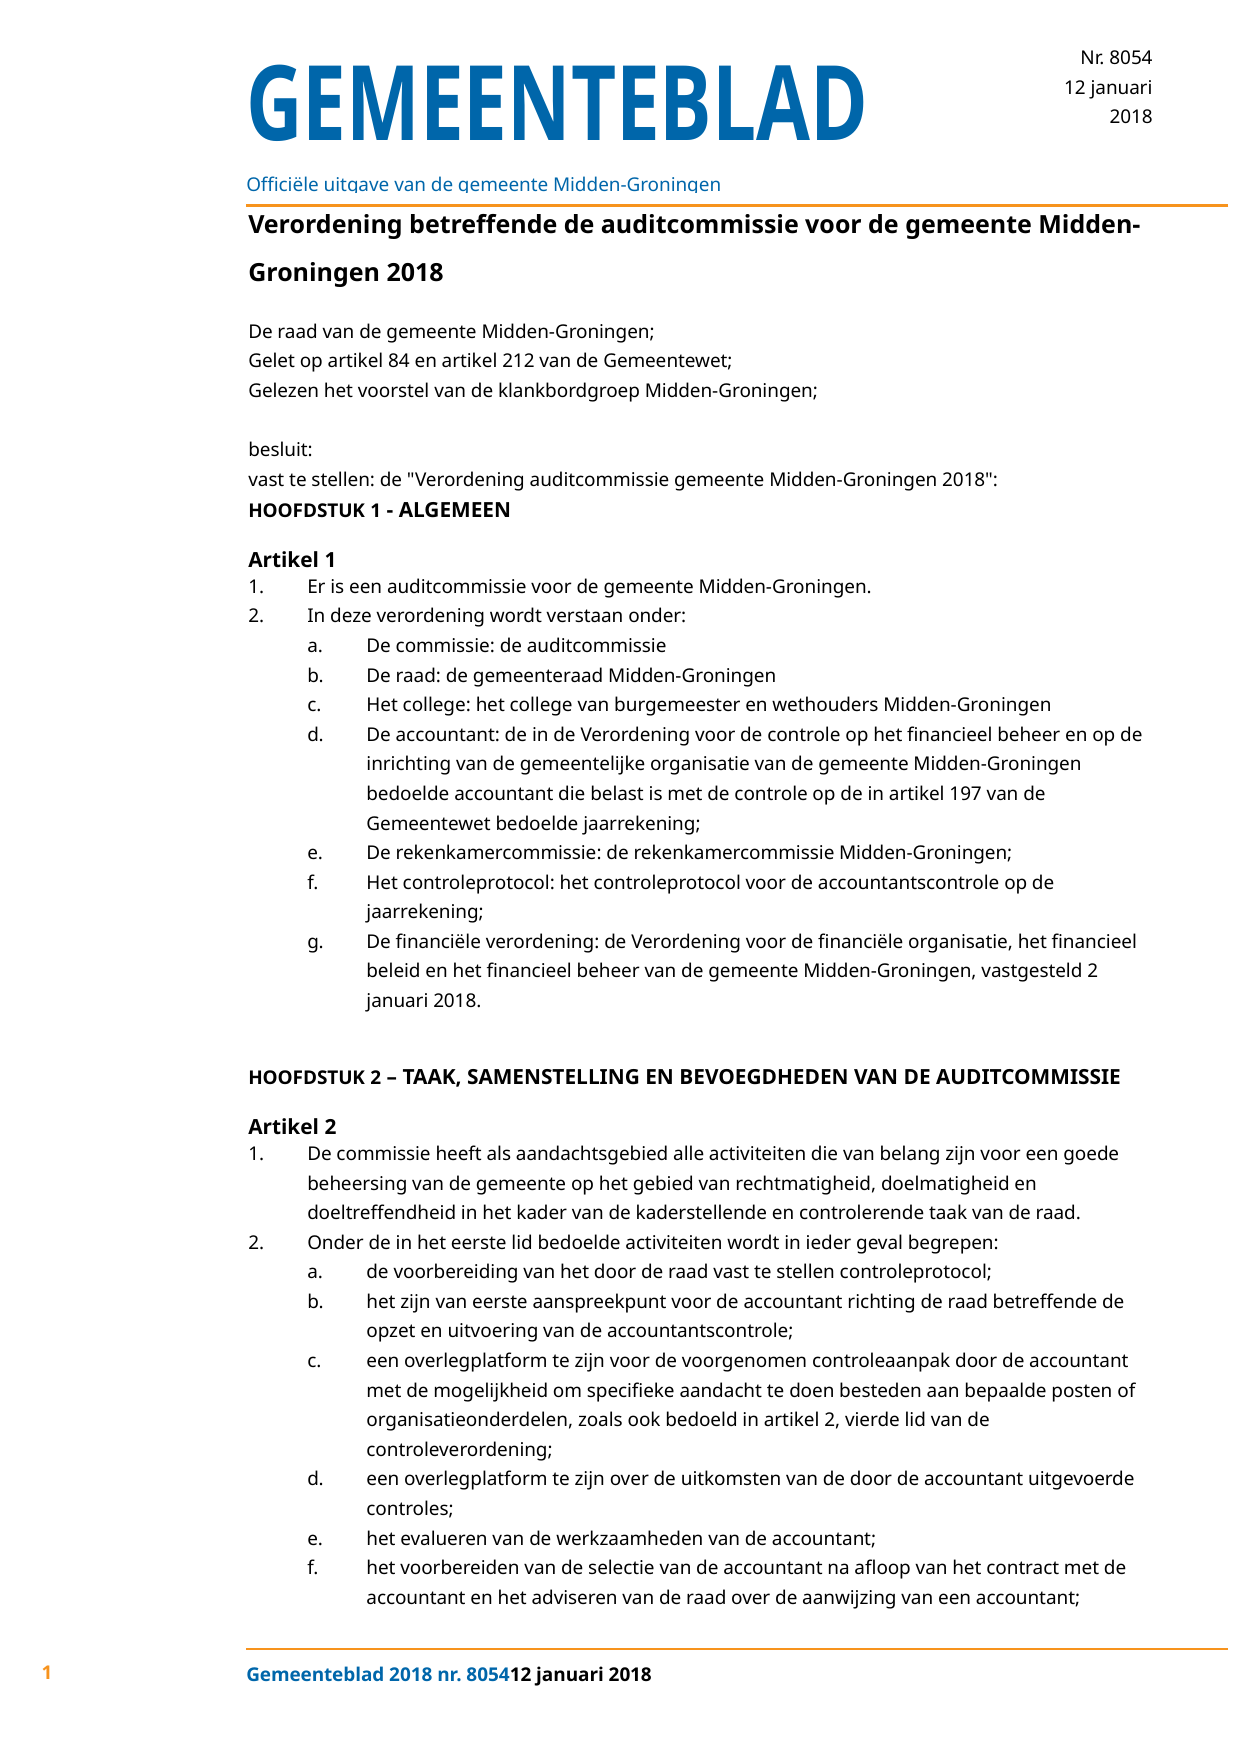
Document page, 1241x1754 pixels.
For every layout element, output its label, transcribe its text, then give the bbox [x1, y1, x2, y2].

list De raad: de gemeenteraad Midden-Groningen [307, 662, 1152, 688]
list een overlegplatform te zijn over de uitkomsten van de door de accountant uitgevoerde controles; [307, 1466, 1152, 1521]
text Gelet op artikel 84 en artikel 212 van de Gemeentewet; [248, 347, 1152, 373]
list Het controleprotocol: het controleprotocol voor de accountantscontrole op de jaarrekening; [307, 869, 1152, 924]
text HOOFDSTUK 2 – TAAK, SAMENSTELLING EN BEVOEGDHEDEN VAN DE AUDITCOMMISSIE [248, 1062, 1152, 1091]
list een overlegplatform te zijn voor de voorgenomen controleaanpak door de accountant met de mogelijkheid om specifieke aandacht te doen besteden aan bepaalde posten of organisatieonderdelen, zoals ook bedoeld in artikel 2, vierde lid van de controleverordening; [307, 1347, 1152, 1462]
list De accountant: de in de Verordening voor de controle op het financieel beheer en op de inrichting van de gemeentelijke organisatie van de gemeente Midden-Groningen bedoelde accountant die belast is met de controle op de in artikel 197 van de Gemeentewet bedoelde jaarrekening; [307, 721, 1152, 836]
list De rekenkamercommissie: de rekenkamercommissie Midden-Groningen; [307, 839, 1152, 865]
list het evalueren van de werkzaamheden van de accountant; [307, 1525, 1152, 1551]
list het voorbereiden van de selectie van de accountant na afloop van het contract met de accountant en het adviseren van de raad over de aanwijzing van een accountant; [307, 1554, 1152, 1610]
list het zijn van eerste aanspreekpunt voor de accountant richting de raad betreffende de opzet en uitvoering van de accountantscontrole; [307, 1288, 1152, 1343]
list De commissie: de auditcommissie [307, 632, 1152, 658]
text vast te stellen: de "Verordening auditcommissie gemeente Midden-Groningen 2018": [248, 466, 1152, 492]
text Artikel 2 [248, 1112, 1152, 1140]
list Er is een auditcommissie voor de gemeente Midden-Groningen. [248, 573, 1152, 599]
list De commissie heeft als aandachtsgebied alle activiteiten die van belang zijn voor een goede beheersing van de gemeente op het gebied van rechtmatigheid, doelmatigheid en doeltreffendheid in het kader van de kaderstellende en controlerende taak van de raad. [248, 1140, 1152, 1225]
list de voorbereiding van het door de raad vast te stellen controleprotocol; [307, 1258, 1152, 1284]
list Onder de in het eerste lid bedoelde activiteiten wordt in ieder geval begrepen: [248, 1229, 1152, 1255]
text besluit: [248, 436, 1152, 462]
text HOOFDSTUK 1 - ALGEMEEN [248, 495, 1152, 524]
text Verordening betreffende de auditcommissie voor de gemeente Midden-Groningen 2018 [248, 207, 1152, 288]
text Gelezen het voorstel van de klankbordgroep Midden-Groningen; [248, 377, 1152, 403]
picture [41, 47, 231, 172]
text Artikel 1 [248, 545, 1152, 573]
text De raad van de gemeente Midden-Groningen; [248, 318, 1152, 344]
list De financiële verordening: de Verordening voor de financiële organisatie, het financieel beleid en het financieel beheer van de gemeente Midden-Groningen, vastgesteld 2 januari 2018. [307, 928, 1152, 1013]
list Het college: het college van burgemeester en wethouders Midden-Groningen [307, 691, 1152, 717]
list In deze verordening wordt verstaan onder: [248, 603, 1152, 628]
